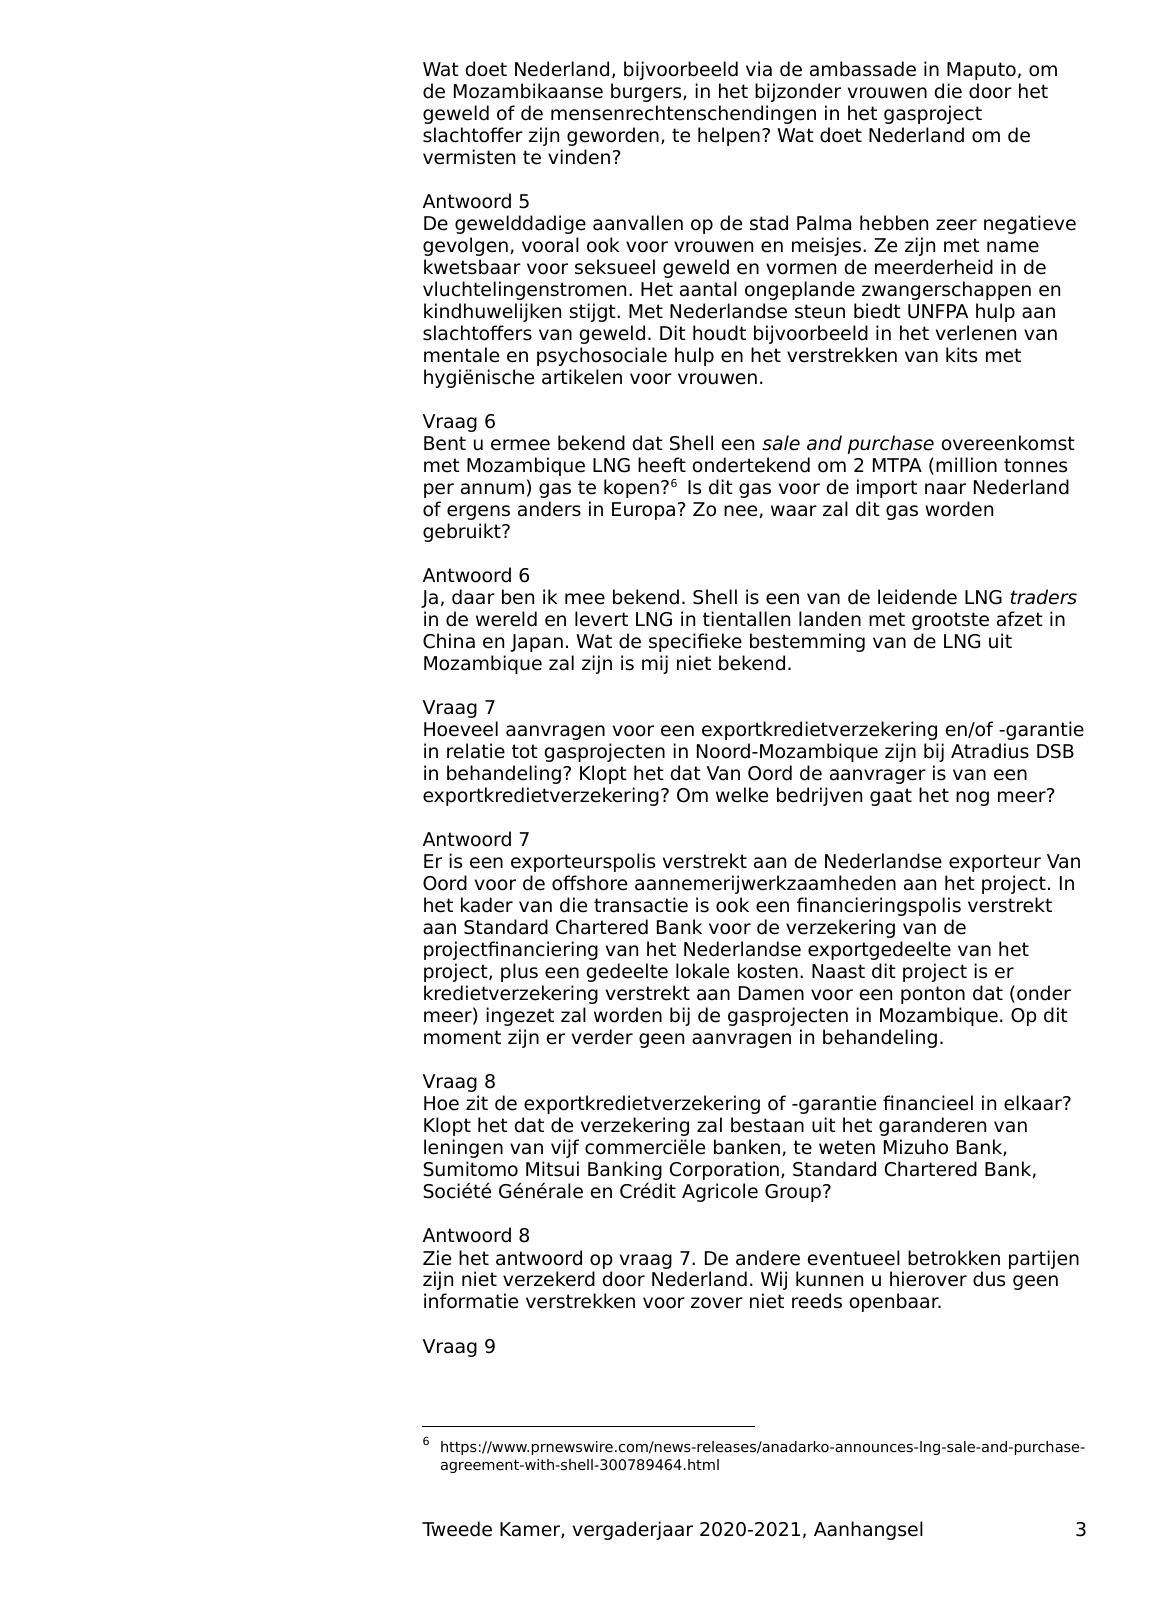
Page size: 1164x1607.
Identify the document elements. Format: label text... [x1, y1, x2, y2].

text Antwoord 8 [422, 1225, 1087, 1247]
text Antwoord 7 [422, 829, 1087, 851]
text De gewelddadige aanvallen op de stad Palma hebben zeer negatieve gevolgen, vooral ook voor vrouwen en meisjes. Ze zijn met name kwetsbaar voor seksueel geweld en vormen de meerderheid in de vluchtelingenstromen. Het aantal ongeplande zwangerschappen en kindhuwelijken stijgt. Met Nederlandse steun biedt UNFPA hulp aan slachtoffers van geweld. Dit houdt bijvoorbeeld in het verlenen van mentale en psychosociale hulp en het verstrekken van kits met hygiënische artikelen voor vrouwen. [422, 213, 1087, 389]
text Hoe zit de exportkredietverzekering of -garantie financieel in elkaar? Klopt het dat de verzekering zal bestaan uit het garanderen van leningen van vijf commerciële banken, te weten Mizuho Bank, Sumitomo Mitsui Banking Corporation, Standard Chartered Bank, Société Générale en Crédit Agricole Group? [422, 1093, 1087, 1203]
text Bent u ermee bekend dat Shell een sale and purchase overeenkomst met Mozambique LNG heeft ondertekend om 2 MTPA (million tonnes per annum) gas te kopen? Is dit gas voor de import naar Nederland of ergens anders in Europa? Zo nee, waar zal dit gas worden gebruikt? [422, 433, 1087, 543]
text Vraag 7 [422, 697, 1087, 719]
text Hoeveel aanvragen voor een exportkredietverzekering en/of -garantie in relatie tot gasprojecten in Noord-Mozambique zijn bij Atradius DSB in behandeling? Klopt het dat Van Oord de aanvrager is van een exportkredietverzekering? Om welke bedrijven gaat het nog meer? [422, 719, 1087, 807]
text Wat doet Nederland, bijvoorbeeld via de ambassade in Maputo, om de Mozambikaanse burgers, in het bijzonder vrouwen die door het geweld of de mensenrechtenschendingen in het gasproject slachtoffer zijn geworden, te helpen? Wat doet Nederland om de vermisten te vinden? [422, 59, 1087, 169]
text Er is een exporteurspolis verstrekt aan de Nederlandse exporteur Van Oord voor de offshore aannemerijwerkzaamheden aan het project. In het kader van die transactie is ook een financieringspolis verstrekt aan Standard Chartered Bank voor de verzekering van de projectfinanciering van het Nederlandse exportgedeelte van het project, plus een gedeelte lokale kosten. Naast dit project is er kredietverzekering verstrekt aan Damen voor een ponton dat (onder meer) ingezet zal worden bij de gasprojecten in Mozambique. Op dit moment zijn er verder geen aanvragen in behandeling. [422, 851, 1087, 1049]
text Zie het antwoord op vraag 7. De andere eventueel betrokken partijen zijn niet verzekerd door Nederland. Wij kunnen u hierover dus geen informatie verstrekken voor zover niet reeds openbaar. [422, 1247, 1087, 1313]
text Antwoord 5 [422, 191, 1087, 213]
text Vraag 9 [422, 1336, 1087, 1357]
text Antwoord 6 [422, 565, 1087, 587]
text https://www.prnewswire.com/news-releases/anadarko-announces-lng-sale-and-purchase-agreement-with-shell-300789464.html [422, 1435, 1087, 1474]
text Ja, daar ben ik mee bekend. Shell is een van de leidende LNG traders in de wereld en levert LNG in tientallen landen met grootste afzet in China en Japan. Wat de specifieke bestemming van de LNG uit Mozambique zal zijn is mij niet bekend. [422, 587, 1087, 675]
text Vraag 6 [422, 411, 1087, 433]
text Vraag 8 [422, 1071, 1087, 1093]
